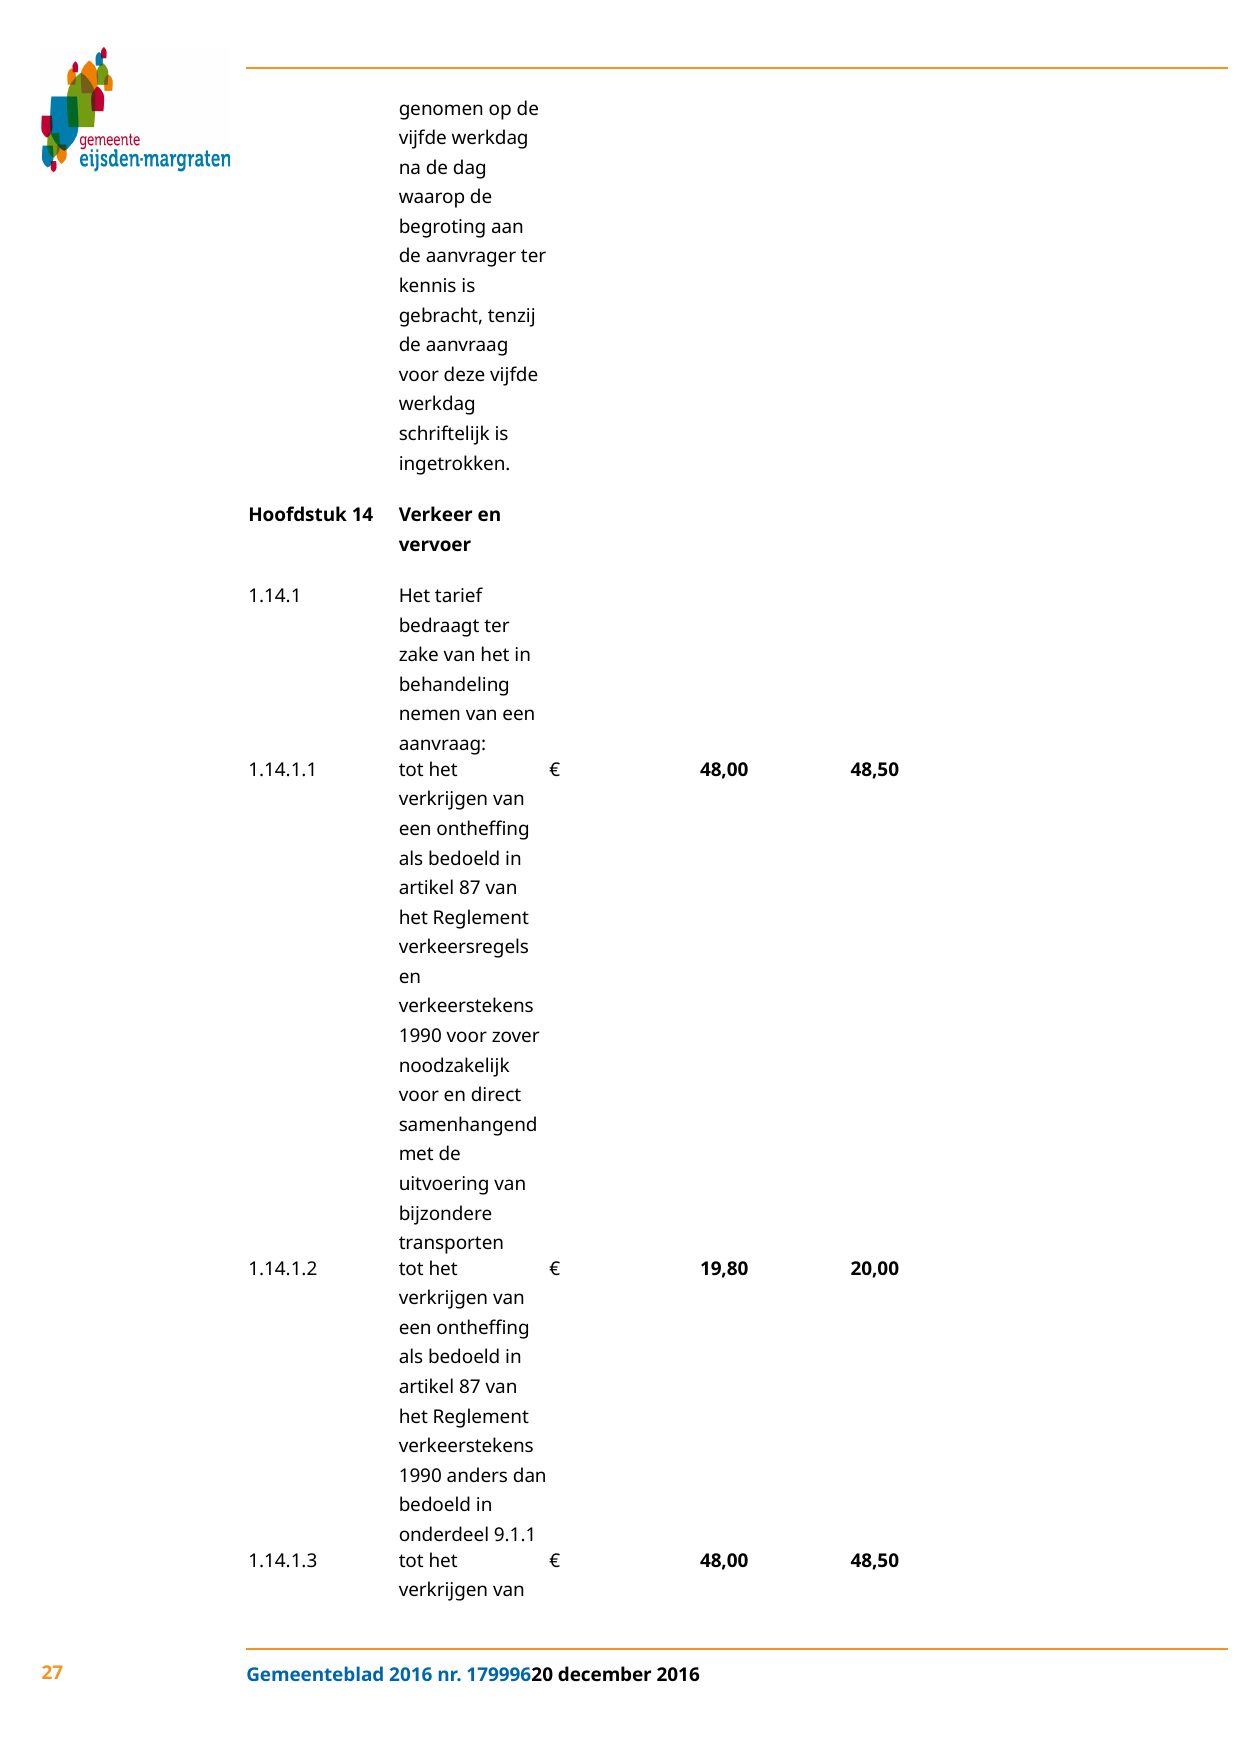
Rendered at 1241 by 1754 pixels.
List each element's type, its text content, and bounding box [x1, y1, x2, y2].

table_cell 48,50 [850, 1547, 1001, 1602]
table_cell [850, 95, 1001, 476]
table_cell 48,50 [850, 756, 1001, 1255]
table_cell [1001, 756, 1152, 1255]
table_cell Hoofdstuk 14 [248, 501, 398, 557]
table_cell [700, 582, 850, 756]
table_cell 20,00 [850, 1255, 1001, 1547]
table_cell [1001, 501, 1152, 557]
table_cell Het tarief bedraagt ter zake van het in behandeling nemen van een aanvraag: [399, 582, 549, 756]
table_cell [549, 582, 700, 756]
table_cell tot het verkrijgen van [399, 1547, 549, 1602]
table_cell [850, 557, 1001, 582]
table_cell € [549, 1547, 700, 1602]
table_cell 1.14.1 [248, 582, 398, 756]
table_cell [549, 501, 700, 557]
table_cell [248, 95, 398, 476]
table_cell tot het verkrijgen van een ontheffing als bedoeld in artikel 87 van het Reglement verkeerstekens 1990 anders dan bedoeld in onderdeel 9.1.1 [399, 1255, 549, 1547]
table_cell [850, 476, 1001, 501]
table_cell [1001, 1547, 1152, 1602]
table_cell Verkeer en vervoer [399, 501, 549, 557]
table_cell [700, 476, 850, 501]
table_cell [549, 95, 700, 476]
table_cell [1001, 582, 1152, 756]
table_cell € [549, 756, 700, 1255]
table_cell 48,00 [700, 1547, 850, 1602]
table_cell 19,80 [700, 1255, 850, 1547]
table_cell tot het verkrijgen van een ontheffing als bedoeld in artikel 87 van het Reglement verkeersregels en verkeerstekens 1990 voor zover noodzakelijk voor en direct samenhangend met de uitvoering van bijzondere transporten [399, 756, 549, 1255]
table_cell genomen op de vijfde werkdag na de dag waarop de begroting aan de aanvrager ter kennis is gebracht, tenzij de aanvraag voor deze vijfde werkdag schriftelijk is ingetrokken. [399, 95, 549, 476]
table_cell [399, 557, 549, 582]
table_cell [549, 557, 700, 582]
table_cell [399, 476, 549, 501]
picture [41, 47, 231, 172]
table_cell [700, 557, 850, 582]
table_cell 1.14.1.2 [248, 1255, 398, 1547]
table_cell [1001, 557, 1152, 582]
table_cell [248, 476, 398, 501]
table_cell 1.14.1.1 [248, 756, 398, 1255]
table_cell [1001, 476, 1152, 501]
table_cell [850, 501, 1001, 557]
table_cell [549, 476, 700, 501]
table_cell [1001, 1255, 1152, 1547]
table_cell [850, 582, 1001, 756]
table_cell € [549, 1255, 700, 1547]
table_cell 48,00 [700, 756, 850, 1255]
table_cell [700, 501, 850, 557]
table_cell [248, 557, 398, 582]
table_cell 1.14.1.3 [248, 1547, 398, 1602]
table_cell [700, 95, 850, 476]
